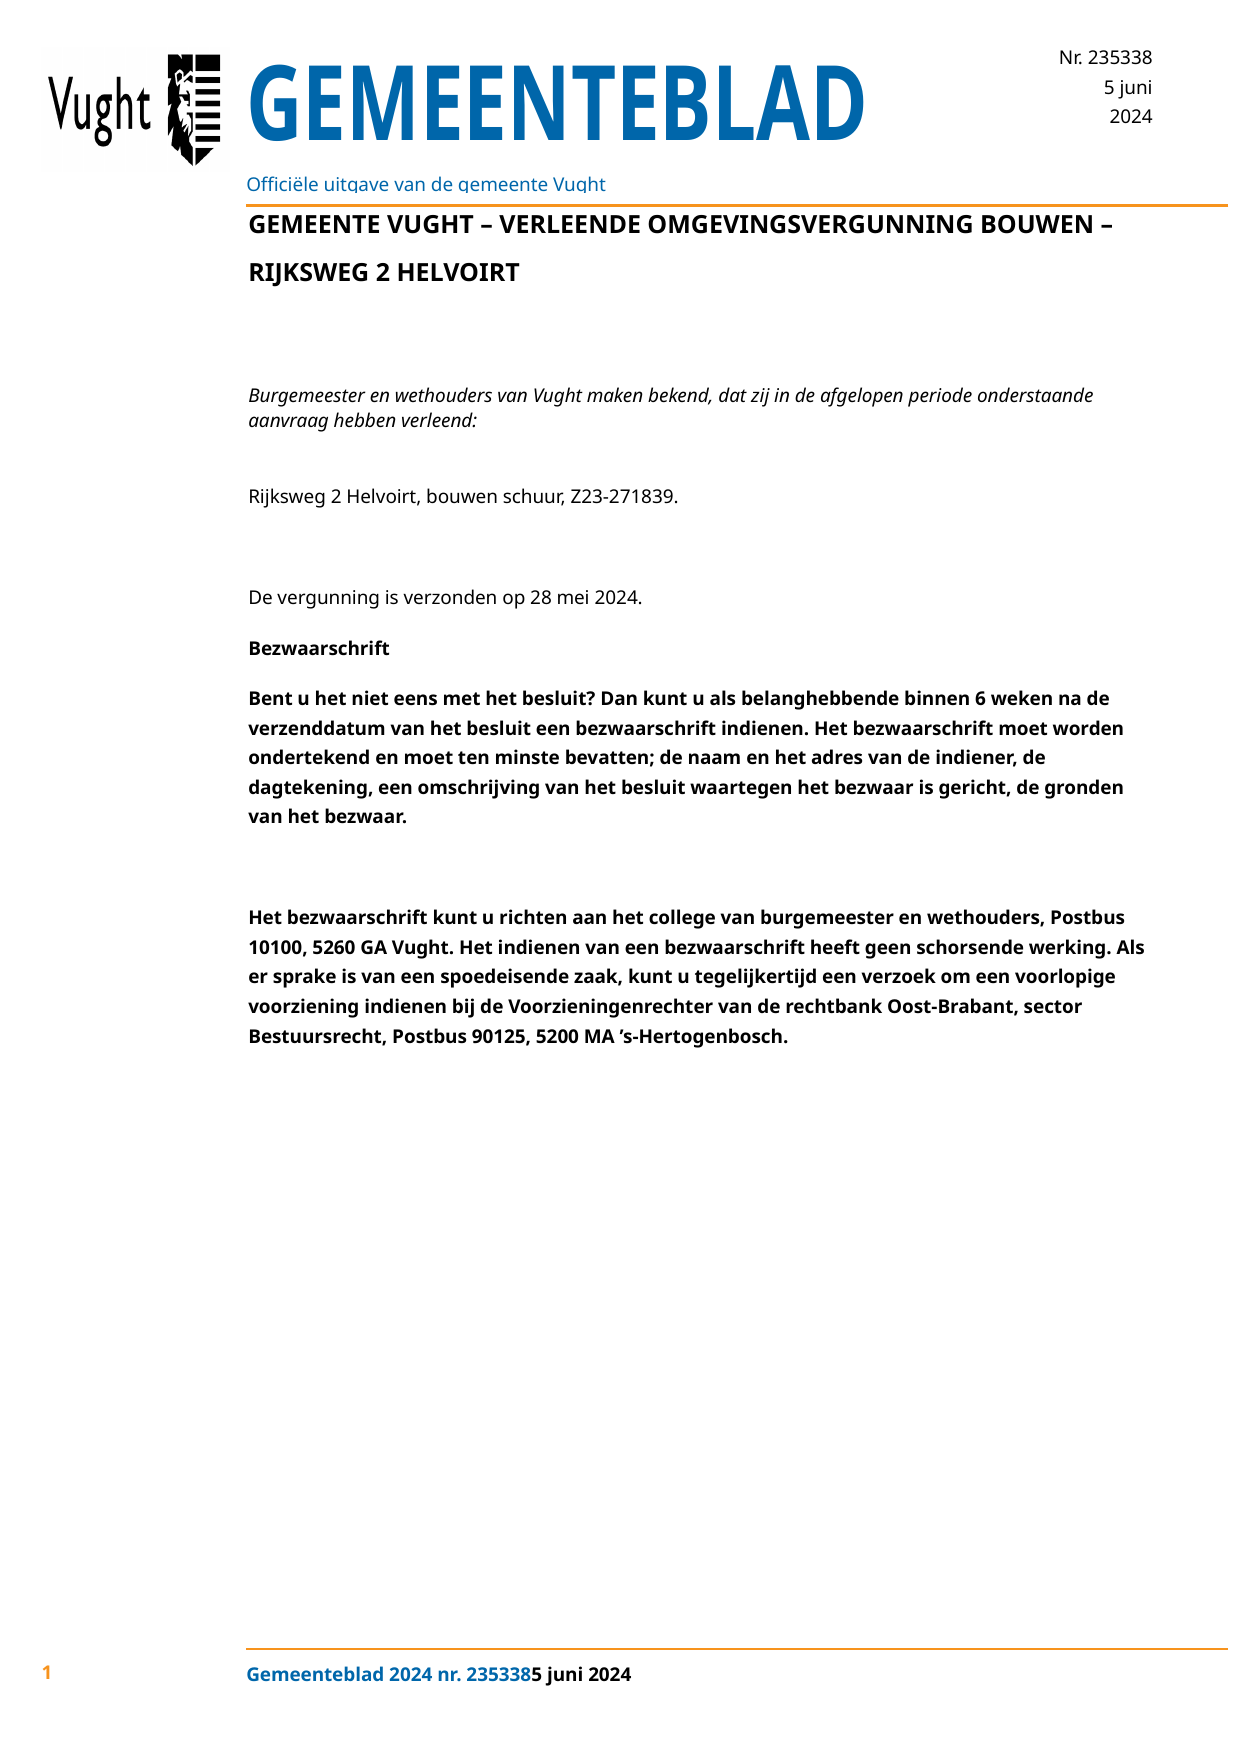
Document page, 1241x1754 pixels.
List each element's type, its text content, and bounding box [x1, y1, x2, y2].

text Bezwaarschrift [248, 635, 1152, 661]
text Burgemeester en wethouders van Vught maken bekend, dat zij in de afgelopen periode onderstaande aanvraag hebben verleend: [248, 382, 1152, 433]
text Bent u het niet eens met het besluit? Dan kunt u als belanghebbende binnen 6 weken na de verzenddatum van het besluit een bezwaarschrift indienen. Het bezwaarschrift moet worden ondertekend en moet ten minste bevatten; de naam en het adres van de indiener, de dagtekening, een omschrijving van het besluit waartegen het bezwaar is gericht, de gronden van het bezwaar. [248, 685, 1152, 829]
text Het bezwaarschrift kunt u richten aan het college van burgemeester en wethouders, Postbus 10100, 5260 GA Vught. Het indienen van een bezwaarschrift heeft geen schorsende werking. Als er sprake is van een spoedeisende zaak, kunt u tegelijkertijd een verzoek om een voorlopige voorziening indienen bij de Voorzieningenrechter van de rechtbank Oost-Brabant, sector Bestuursrecht, Postbus 90125, 5200 MA ’s-Hertogenbosch. [248, 904, 1152, 1049]
text GEMEENTE VUGHT – VERLEENDE OMGEVINGSVERGUNNING BOUWEN – RIJKSWEG 2 HELVOIRT [248, 207, 1152, 288]
text Rijksweg 2 Helvoirt, bouwen schuur, Z23-271839. [248, 484, 1152, 509]
text De vergunning is verzonden op 28 mei 2024. [248, 584, 1152, 610]
picture [41, 47, 231, 172]
